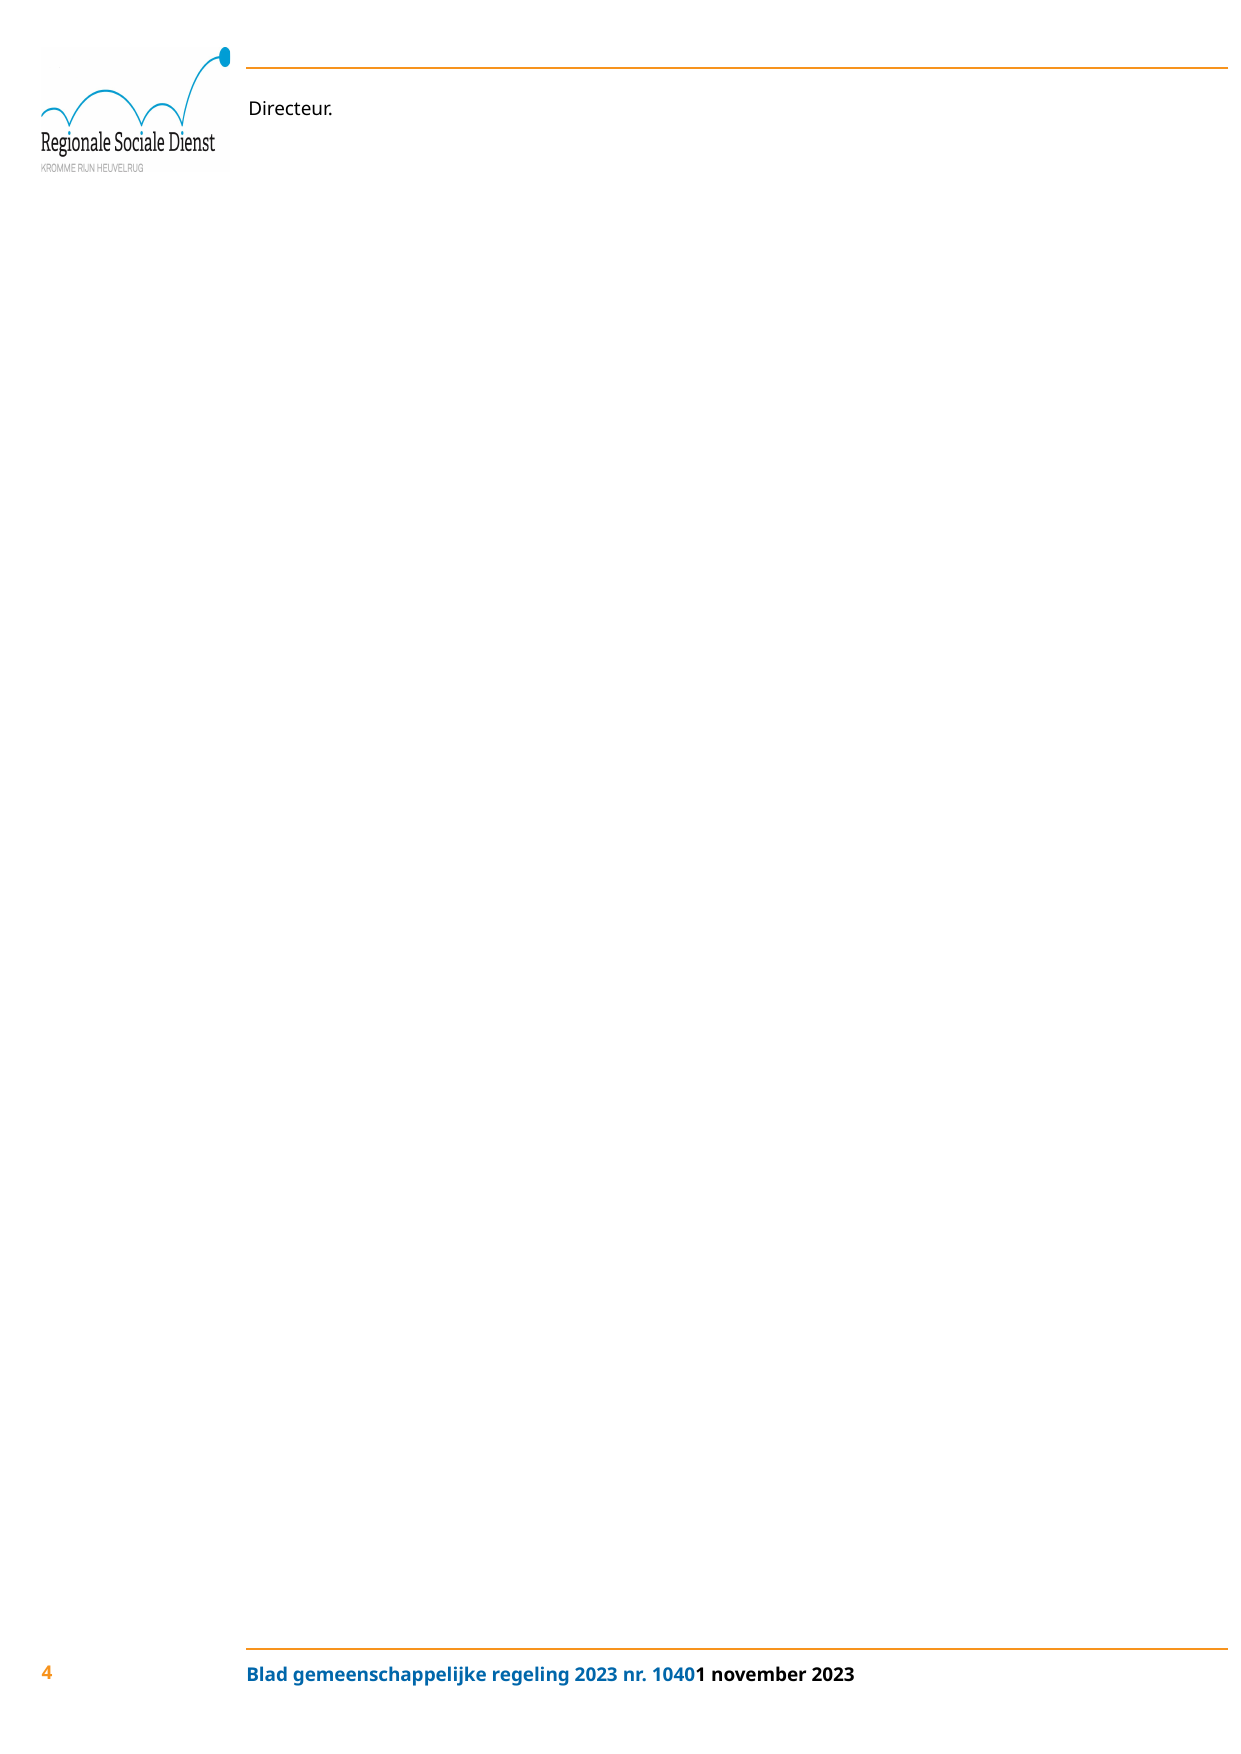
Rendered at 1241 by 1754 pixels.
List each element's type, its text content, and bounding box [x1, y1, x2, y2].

picture [41, 47, 231, 172]
text Directeur. [248, 95, 1152, 121]
